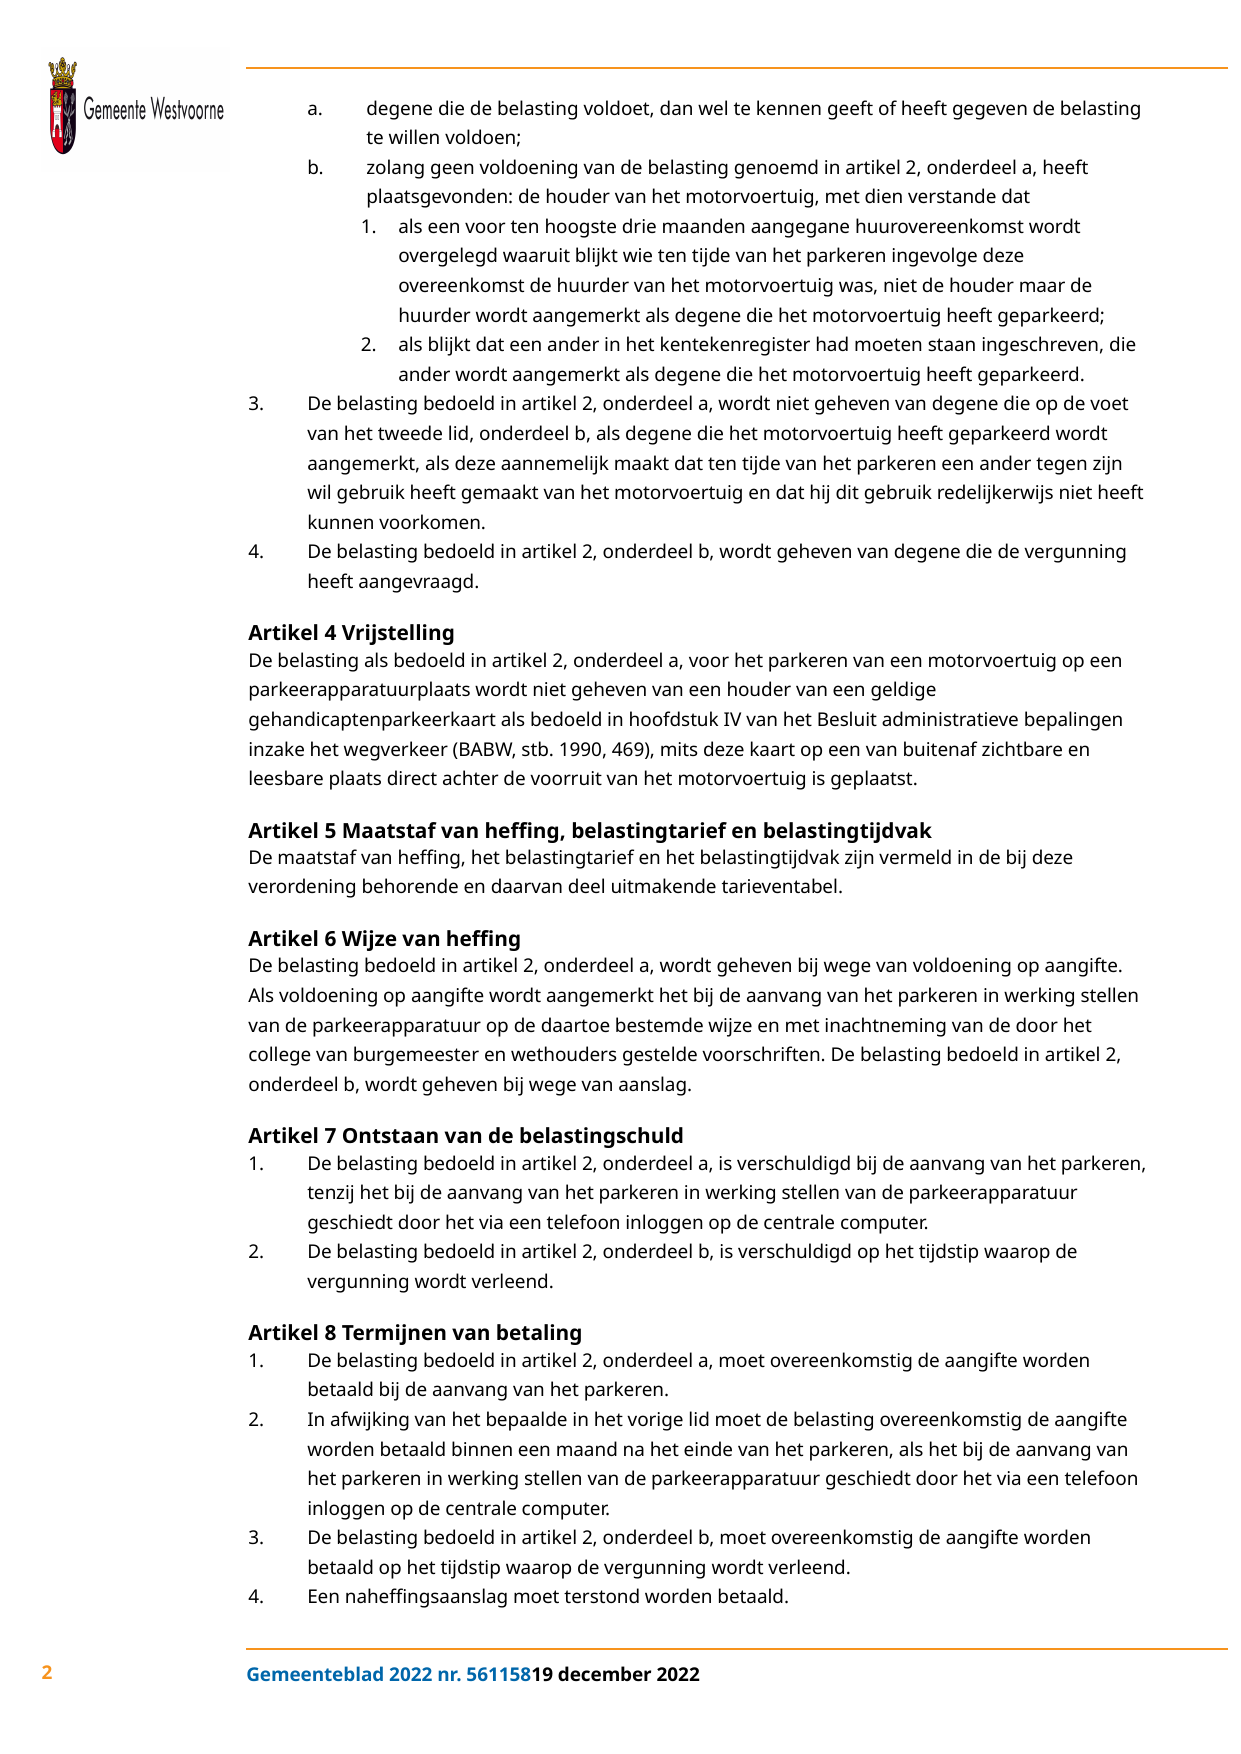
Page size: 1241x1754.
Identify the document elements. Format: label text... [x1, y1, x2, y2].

list De belasting bedoeld in artikel 2, onderdeel b, moet overeenkomstig de aangifte worden betaald op het tijdstip waarop de vergunning wordt verleend. [248, 1524, 1152, 1580]
text De belasting bedoeld in artikel 2, onderdeel a, wordt geheven bij wege van voldoening op aangifte. Als voldoening op aangifte wordt aangemerkt het bij de aanvang van het parkeren in werking stellen van de parkeerapparatuur op de daartoe bestemde wijze en met inachtneming van de door het college van burgemeester en wethouders gestelde voorschriften. De belasting bedoeld in artikel 2, onderdeel b, wordt geheven bij wege van aanslag. [248, 953, 1152, 1097]
text De maatstaf van heffing, het belastingtarief en het belastingtijdvak zijn vermeld in de bij deze verordening behorende en daarvan deel uitmakende tarieventabel. [248, 844, 1152, 899]
list In afwijking van het bepaalde in het vorige lid moet de belasting overeenkomstig de aangifte worden betaald binnen een maand na het einde van het parkeren, als het bij de aanvang van het parkeren in werking stellen van de parkeerapparatuur geschiedt door het via een telefoon inloggen op de centrale computer. [248, 1406, 1152, 1521]
list als een voor ten hoogste drie maanden aangegane huurovereenkomst wordt overgelegd waaruit blijkt wie ten tijde van het parkeren ingevolge deze overeenkomst de huurder van het motorvoertuig was, niet de houder maar de huurder wordt aangemerkt als degene die het motorvoertuig heeft geparkeerd; [361, 213, 1152, 328]
list De belasting bedoeld in artikel 2, onderdeel b, wordt geheven van degene die de vergunning heeft aangevraagd. [248, 538, 1152, 594]
list zolang geen voldoening van de belasting genoemd in artikel 2, onderdeel a, heeft plaatsgevonden: de houder van het motorvoertuig, met dien verstande dat [307, 154, 1152, 209]
text Artikel 6 Wijze van heffing [248, 924, 1152, 953]
text De belasting als bedoeld in artikel 2, onderdeel a, voor het parkeren van een motorvoertuig op een parkeerapparatuurplaats wordt niet geheven van een houder van een geldige gehandicaptenparkeerkaart als bedoeld in hoofdstuk IV van het Besluit administratieve bepalingen inzake het wegverkeer (BABW, stb. 1990, 469), mits deze kaart op een van buitenaf zichtbare en leesbare plaats direct achter de voorruit van het motorvoertuig is geplaatst. [248, 647, 1152, 791]
list degene die de belasting voldoet, dan wel te kennen geeft of heeft gegeven de belasting te willen voldoen; [307, 95, 1152, 150]
list De belasting bedoeld in artikel 2, onderdeel a, wordt niet geheven van degene die op de voet van het tweede lid, onderdeel b, als degene die het motorvoertuig heeft geparkeerd wordt aangemerkt, als deze aannemelijk maakt dat ten tijde van het parkeren een ander tegen zijn wil gebruik heeft gemaakt van het motorvoertuig en dat hij dit gebruik redelijkerwijs niet heeft kunnen voorkomen. [248, 391, 1152, 535]
list De belasting bedoeld in artikel 2, onderdeel b, is verschuldigd op het tijdstip waarop de vergunning wordt verleend. [248, 1238, 1152, 1294]
text Artikel 4 Vrijstelling [248, 618, 1152, 647]
list Een naheffingsaanslag moet terstond worden betaald. [248, 1584, 1152, 1609]
text Artikel 8 Termijnen van betaling [248, 1318, 1152, 1347]
list De belasting bedoeld in artikel 2, onderdeel a, is verschuldigd bij de aanvang van het parkeren, tenzij het bij de aanvang van het parkeren in werking stellen van de parkeerapparatuur geschiedt door het via een telefoon inloggen op de centrale computer. [248, 1150, 1152, 1235]
list De belasting bedoeld in artikel 2, onderdeel a, moet overeenkomstig de aangifte worden betaald bij de aanvang van het parkeren. [248, 1347, 1152, 1402]
text Artikel 5 Maatstaf van heffing, belastingtarief en belastingtijdvak [248, 816, 1152, 844]
text Artikel 7 Ontstaan van de belastingschuld [248, 1121, 1152, 1150]
list als blijkt dat een ander in het kentekenregister had moeten staan ingeschreven, die ander wordt aangemerkt als degene die het motorvoertuig heeft geparkeerd. [361, 331, 1152, 387]
picture [41, 47, 231, 172]
